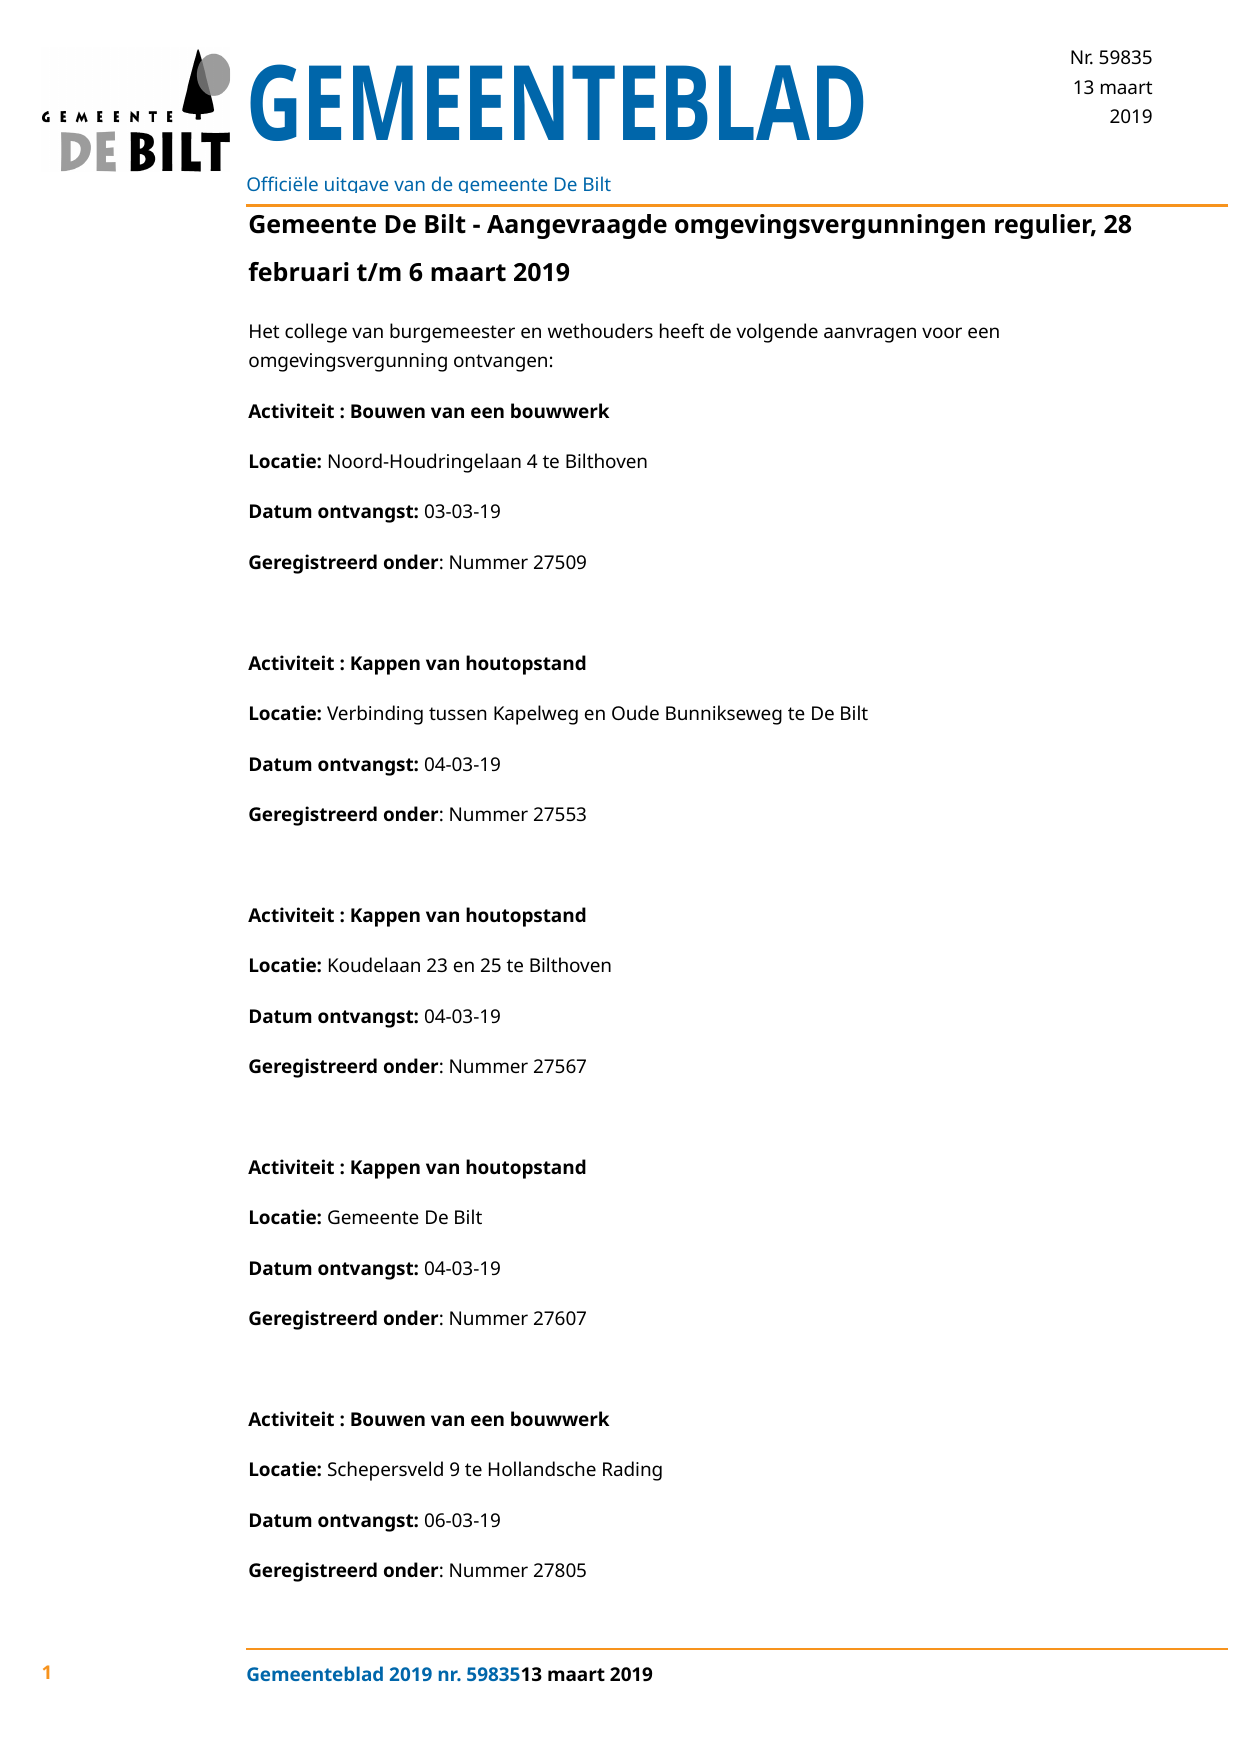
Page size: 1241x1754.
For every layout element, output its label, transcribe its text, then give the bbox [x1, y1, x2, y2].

text Datum ontvangst: 06-03-19 [248, 1507, 1152, 1533]
text Activiteit : Kappen van houtopstand [248, 1154, 1152, 1180]
text Datum ontvangst: 03-03-19 [248, 499, 1152, 524]
text Gemeente De Bilt - Aangevraagde omgevingsvergunningen regulier, 28 februari t/m 6 maart 2019 [248, 207, 1152, 288]
text Datum ontvangst: 04-03-19 [248, 1003, 1152, 1029]
text Activiteit : Kappen van houtopstand [248, 902, 1152, 928]
text Geregistreerd onder: Nummer 27805 [248, 1557, 1152, 1583]
text Locatie: Schepersveld 9 te Hollandsche Rading [248, 1457, 1152, 1482]
text Locatie: Gemeente De Bilt [248, 1204, 1152, 1230]
text Geregistreerd onder: Nummer 27553 [248, 801, 1152, 827]
text Geregistreerd onder: Nummer 27607 [248, 1305, 1152, 1331]
text Activiteit : Kappen van houtopstand [248, 650, 1152, 676]
text Datum ontvangst: 04-03-19 [248, 751, 1152, 777]
text Datum ontvangst: 04-03-19 [248, 1255, 1152, 1281]
text Locatie: Noord-Houdringelaan 4 te Bilthoven [248, 448, 1152, 474]
text Locatie: Verbinding tussen Kapelweg en Oude Bunnikseweg te De Bilt [248, 700, 1152, 726]
text Locatie: Koudelaan 23 en 25 te Bilthoven [248, 952, 1152, 978]
text Activiteit : Bouwen van een bouwwerk [248, 1406, 1152, 1432]
text Geregistreerd onder: Nummer 27509 [248, 549, 1152, 575]
text Geregistreerd onder: Nummer 27567 [248, 1053, 1152, 1079]
text Het college van burgemeester en wethouders heeft de volgende aanvragen voor een omgevingsvergunning ontvangen: [248, 318, 1152, 373]
text Activiteit : Bouwen van een bouwwerk [248, 398, 1152, 424]
picture [41, 47, 231, 172]
